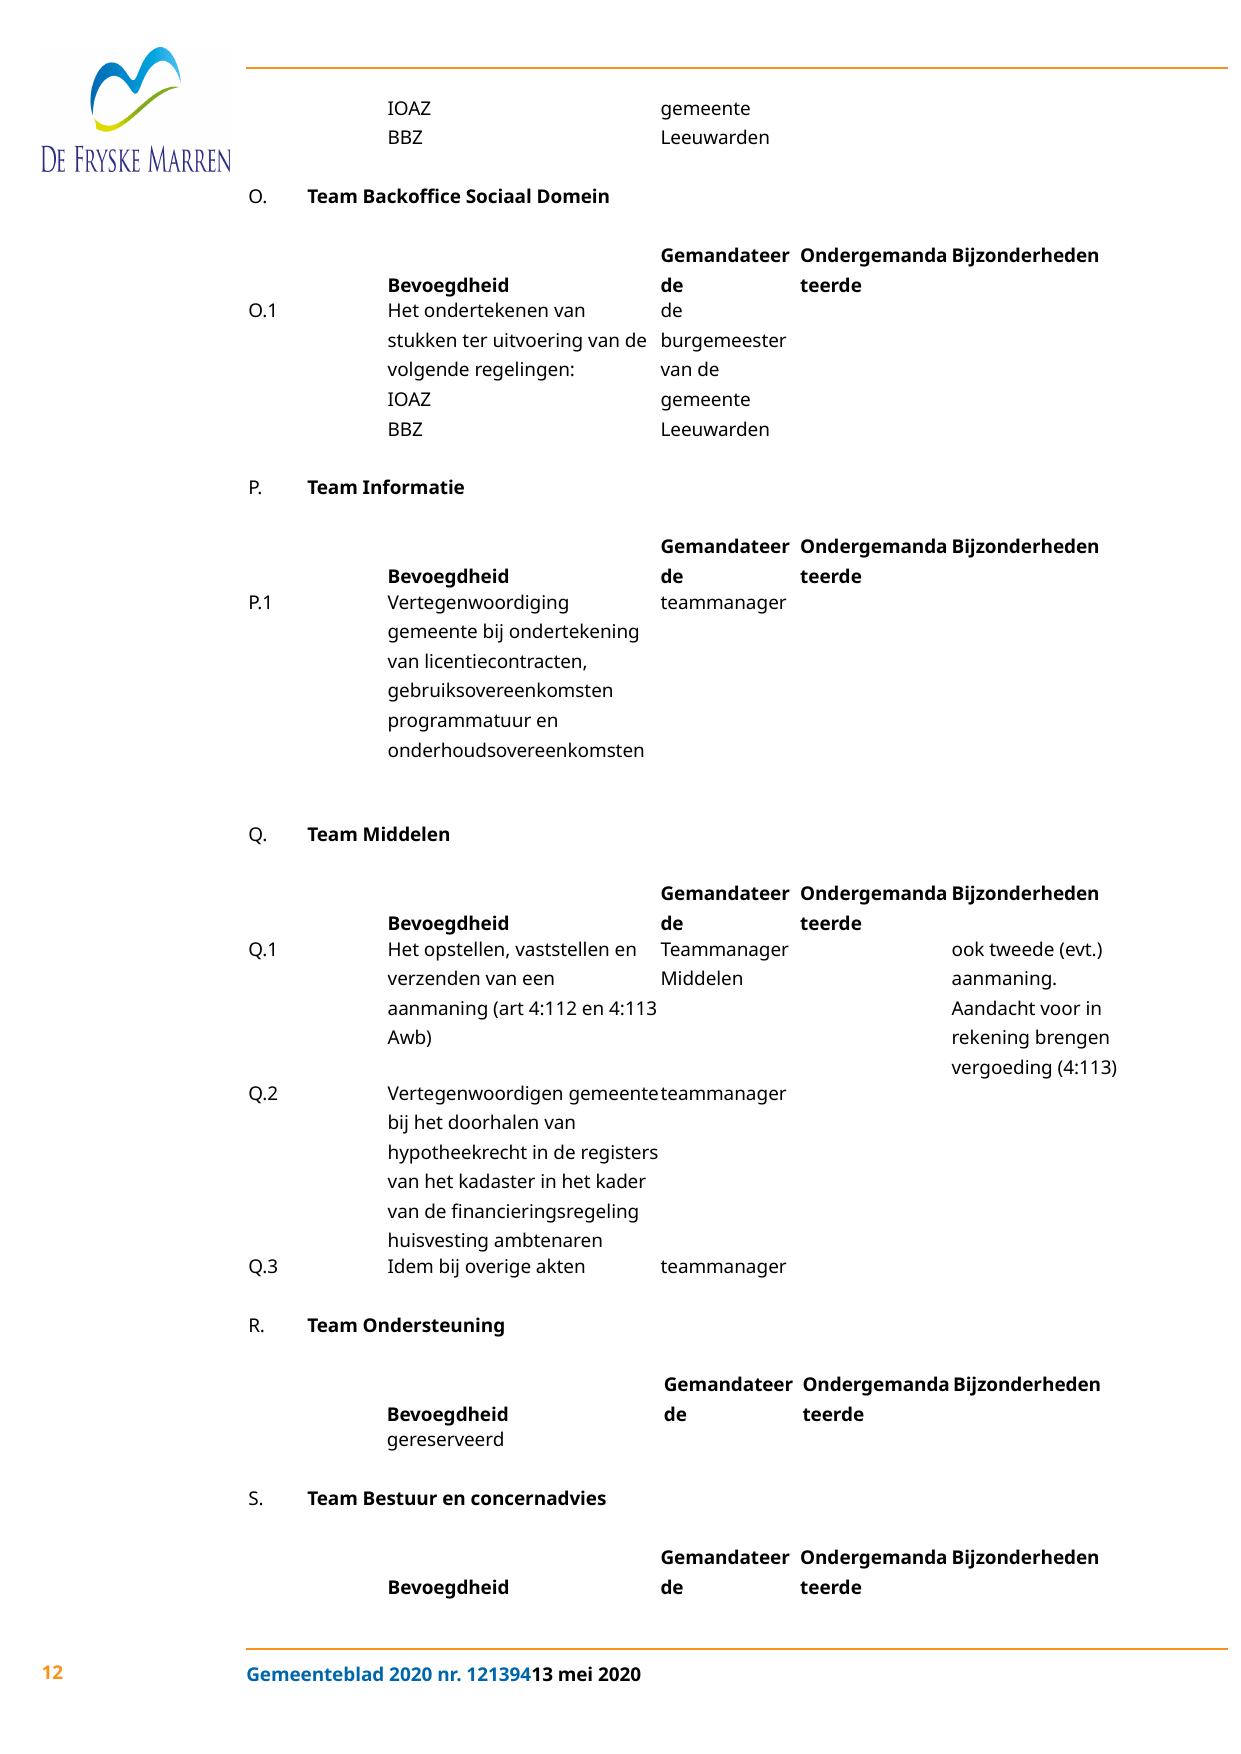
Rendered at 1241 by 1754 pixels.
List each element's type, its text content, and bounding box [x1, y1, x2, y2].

list Team Informatie [248, 474, 1152, 500]
table_header Ondergemandateerde [802, 1371, 953, 1427]
table_cell Idem bij overige akten [388, 1254, 660, 1279]
table_cell [248, 95, 387, 150]
table_header [248, 880, 387, 936]
table_cell [660, 763, 800, 788]
table_cell IOAZ BBZ [388, 95, 660, 150]
list Team Backoffice Sociaal Domein [248, 183, 1152, 209]
table_header Ondergemandateerde [800, 880, 951, 936]
table_cell [951, 763, 1152, 788]
table_header Bijzonderheden [951, 242, 1152, 297]
table_cell Q.3 [248, 1254, 387, 1279]
table_cell Het opstellen, vaststellen en verzenden van een aanmaning (art 4:112 en 4:113 Awb) [388, 936, 660, 1080]
table_header Bevoegdheid [387, 1371, 664, 1427]
table_cell [800, 95, 951, 150]
table_cell ook tweede (evt.) aanmaning. Aandacht voor in rekening brengen vergoeding (4:113) [951, 936, 1152, 1080]
table_cell [951, 298, 1152, 442]
table_header Bijzonderheden [951, 534, 1152, 589]
table_cell [951, 1080, 1152, 1253]
table_cell [800, 589, 951, 763]
table_cell P.1 [248, 589, 387, 763]
table_cell [248, 763, 387, 788]
table_header Gemandateerde [660, 1544, 800, 1600]
table_header [248, 242, 387, 297]
table_cell [800, 298, 951, 442]
table_header [248, 534, 387, 589]
table_cell [248, 1427, 387, 1452]
table_header Gemandateerde [660, 534, 800, 589]
table_cell [951, 1254, 1152, 1279]
table_cell Het ondertekenen van stukken ter uitvoering van de volgende regelingen: IOAZ BBZ [388, 298, 660, 442]
table_cell Q.2 [248, 1080, 387, 1253]
list Team Ondersteuning [248, 1312, 1152, 1338]
table_cell Q.1 [248, 936, 387, 1080]
picture [41, 47, 231, 172]
table_header Bevoegdheid [388, 534, 660, 589]
table_cell [953, 1427, 1152, 1452]
table_cell [388, 763, 660, 788]
table_cell [951, 95, 1152, 150]
table_header Gemandateerde [660, 880, 800, 936]
table_cell teammanager [660, 589, 800, 763]
table_cell [951, 589, 1152, 763]
table_cell [800, 936, 951, 1080]
table_header [248, 1371, 387, 1427]
list Team Bestuur en concernadvies [248, 1485, 1152, 1511]
table_cell [664, 1427, 802, 1452]
table_cell [802, 1427, 953, 1452]
table_cell O.1 [248, 298, 387, 442]
table_header Bijzonderheden [951, 880, 1152, 936]
table_cell [800, 1080, 951, 1253]
table_cell de burgemeester van de gemeente Leeuwarden [660, 298, 800, 442]
table_cell [800, 763, 951, 788]
table_header Bijzonderheden [953, 1371, 1152, 1427]
table_header Ondergemandateerde [800, 1544, 951, 1600]
table_cell teammanager [660, 1254, 800, 1279]
table_header Gemandateerde [664, 1371, 802, 1427]
table_header [248, 1544, 387, 1600]
table_cell [800, 1254, 951, 1279]
table_header Gemandateerde [660, 242, 800, 297]
table_header Bijzonderheden [951, 1544, 1152, 1600]
table_cell gereserveerd [387, 1427, 664, 1452]
table_cell teammanager [660, 1080, 800, 1253]
table_header Ondergemandateerde [800, 534, 951, 589]
table_header Ondergemandateerde [800, 242, 951, 297]
list Team Middelen [248, 821, 1152, 847]
table_header Bevoegdheid [388, 242, 660, 297]
table_cell Teammanager Middelen [660, 936, 800, 1080]
table_cell gemeente Leeuwarden [660, 95, 800, 150]
table_header Bevoegdheid [388, 1544, 660, 1600]
table_cell Vertegenwoordigen gemeente bij het doorhalen van hypotheekrecht in de registers van het kadaster in het kader van de financieringsregeling huisvesting ambtenaren [388, 1080, 660, 1253]
table_cell Vertegenwoordiging gemeente bij ondertekening van licentiecontracten, gebruiksovereenkomsten programmatuur en onderhoudsovereenkomsten [388, 589, 660, 763]
table_header Bevoegdheid [388, 880, 660, 936]
